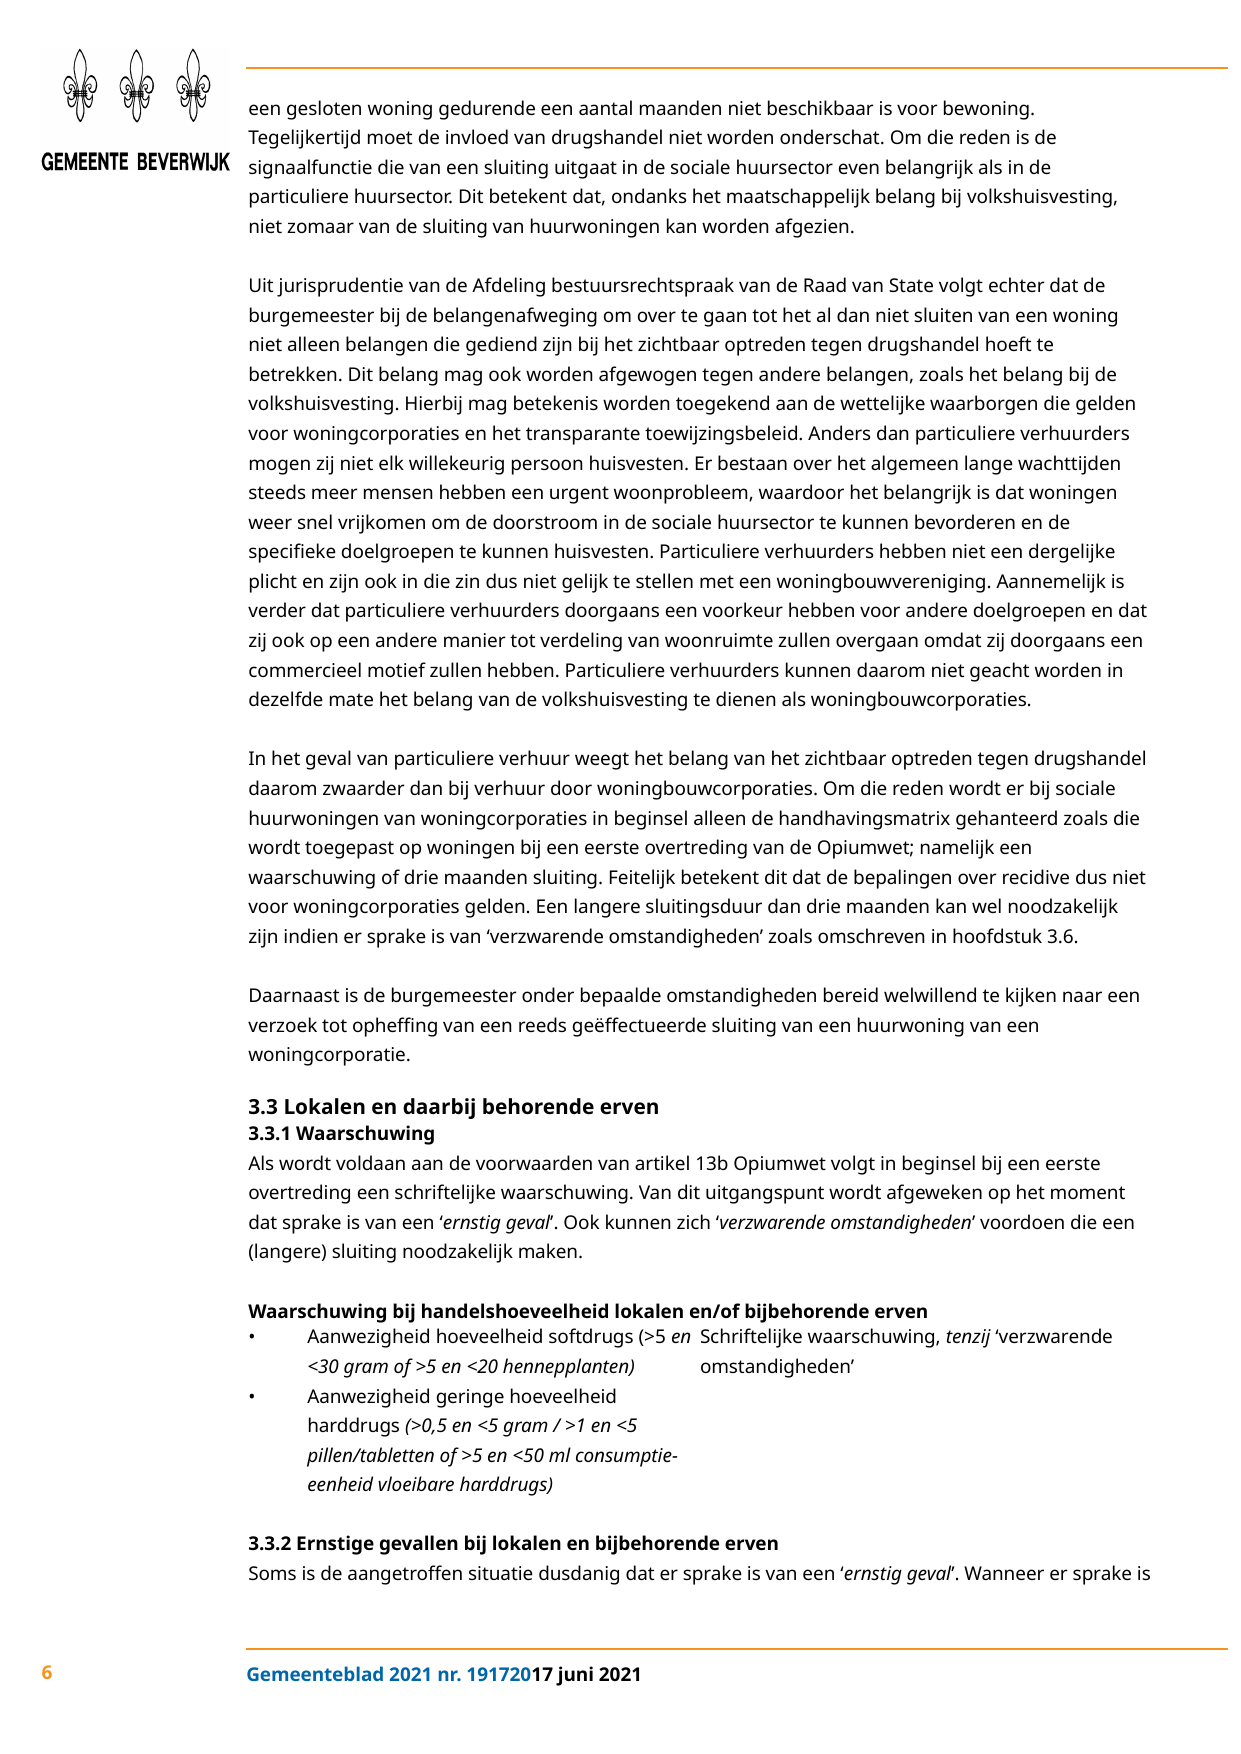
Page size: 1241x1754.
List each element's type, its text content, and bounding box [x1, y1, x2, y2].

text 3.3.2 Ernstige gevallen bij lokalen en bijbehorende erven [248, 1530, 1152, 1556]
picture [41, 47, 231, 172]
text 3.3 Lokalen en daarbij behorende erven [248, 1092, 1152, 1120]
text Uit jurisprudentie van de Afdeling bestuursrechtspraak van de Raad van State volgt echter dat de burgemeester bij de belangenafweging om over te gaan tot het al dan niet sluiten van een woning niet alleen belangen die gediend zijn bij het zichtbaar optreden tegen drugshandel hoeft te betrekken. Dit belang mag ook worden afgewogen tegen andere belangen, zoals het belang bij de volkshuisvesting. Hierbij mag betekenis worden toegekend aan de wettelijke waarborgen die gelden voor woningcorporaties en het transparante toewijzingsbeleid. Anders dan particuliere verhuurders mogen zij niet elk willekeurig persoon huisvesten. Er bestaan over het algemeen lange wachttijden steeds meer mensen hebben een urgent woonprobleem, waardoor het belangrijk is dat woningen weer snel vrijkomen om de doorstroom in de sociale huursector te kunnen bevorderen en de specifieke doelgroepen te kunnen huisvesten. Particuliere verhuurders hebben niet een dergelijke plicht en zijn ook in die zin dus niet gelijk te stellen met een woningbouwvereniging. Aannemelijk is verder dat particuliere verhuurders doorgaans een voorkeur hebben voor andere doelgroepen en dat zij ook op een andere manier tot verdeling van woonruimte zullen overgaan omdat zij doorgaans een commercieel motief zullen hebben. Particuliere verhuurders kunnen daarom niet geacht worden in dezelfde mate het belang van de volkshuisvesting te dienen als woningbouwcorporaties. [248, 272, 1152, 712]
text Daarnaast is de burgemeester onder bepaalde omstandigheden bereid welwillend te kijken naar een verzoek tot opheffing van een reeds geëffectueerde sluiting van een huurwoning van een woningcorporatie. [248, 982, 1152, 1067]
table_header Waarschuwing bij handelshoeveelheid lokalen en/of bijbehorende erven [248, 1298, 1152, 1324]
text Soms is de aangetroffen situatie dusdanig dat er sprake is van een ‘ernstig geval’. Wanneer er sprake is [248, 1560, 1152, 1585]
text 3.3.1 Waarschuwing [248, 1120, 1152, 1146]
text In het geval van particuliere verhuur weegt het belang van het zichtbaar optreden tegen drugshandel daarom zwaarder dan bij verhuur door woningbouwcorporaties. Om die reden wordt er bij sociale huurwoningen van woningcorporaties in beginsel alleen de handhavingsmatrix gehanteerd zoals die wordt toegepast op woningen bij een eerste overtreding van de Opiumwet; namelijk een waarschuwing of drie maanden sluiting. Feitelijk betekent dit dat de bepalingen over recidive dus niet voor woningcorporaties gelden. Een langere sluitingsduur dan drie maanden kan wel noodzakelijk zijn indien er sprake is van ‘verzwarende omstandigheden’ zoals omschreven in hoofdstuk 3.6. [248, 746, 1152, 949]
text Als wordt voldaan aan de voorwaarden van artikel 13b Opiumwet volgt in beginsel bij een eerste overtreding een schriftelijke waarschuwing. Van dit uitgangspunt wordt afgeweken op het moment dat sprake is van een ‘ernstig geval’. Ook kunnen zich ‘verzwarende omstandigheden’ voordoen die een (langere) sluiting noodzakelijk maken. [248, 1150, 1152, 1264]
table_cell Schriftelijke waarschuwing, tenzij ‘verzwarende omstandigheden’ [700, 1324, 1152, 1497]
text een gesloten woning gedurende een aantal maanden niet beschikbaar is voor bewoning. Tegelijkertijd moet de invloed van drugshandel niet worden onderschat. Om die reden is de signaalfunctie die van een sluiting uitgaat in de sociale huursector even belangrijk als in de particuliere huursector. Dit betekent dat, ondanks het maatschappelijk belang bij volkshuisvesting, niet zomaar van de sluiting van huurwoningen kan worden afgezien. [248, 95, 1152, 239]
table_cell Aanwezigheid hoeveelheid softdrugs (>5 en <30 gram of >5 en <20 hennepplanten) Aanwezigheid geringe hoeveelheid harddrugs (>0,5 en <5 gram / >1 en <5 pillen/tabletten of >5 en <50 ml consumptie-eenheid vloeibare harddrugs) [248, 1324, 700, 1497]
